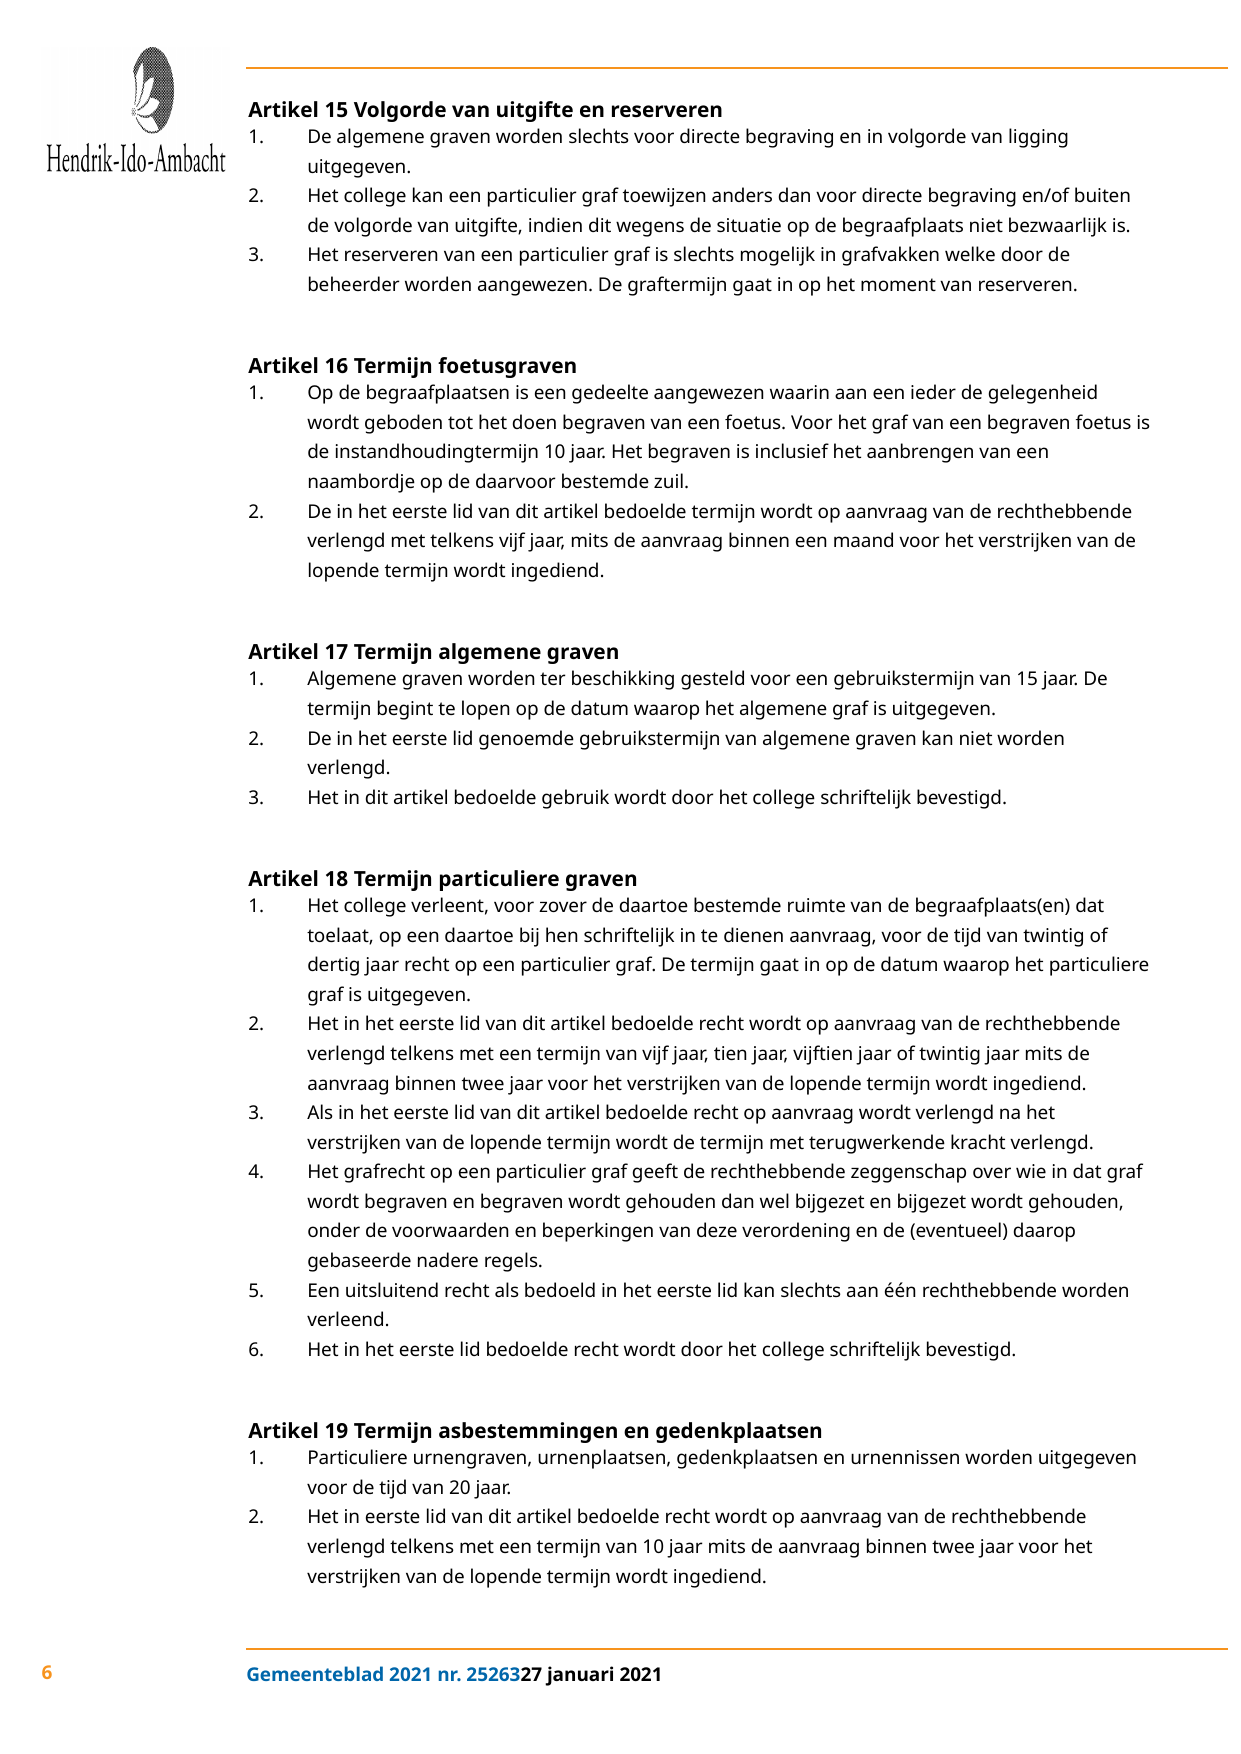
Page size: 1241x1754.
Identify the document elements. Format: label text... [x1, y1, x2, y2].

text Artikel 16 Termijn foetusgraven [248, 351, 1152, 379]
list Het in eerste lid van dit artikel bedoelde recht wordt op aanvraag van de rechthebbende verlengd telkens met een termijn van 10 jaar mits de aanvraag binnen twee jaar voor het verstrijken van de lopende termijn wordt ingediend. [248, 1504, 1152, 1588]
list De algemene graven worden slechts voor directe begraving en in volgorde van ligging uitgegeven. [248, 123, 1152, 178]
list Op de begraafplaatsen is een gedeelte aangewezen waarin aan een ieder de gelegenheid wordt geboden tot het doen begraven van een foetus. Voor het graf van een begraven foetus is de instandhoudingtermijn 10 jaar. Het begraven is inclusief het aanbrengen van een naambordje op de daarvoor bestemde zuil. [248, 379, 1152, 494]
list Het college verleent, voor zover de daartoe bestemde ruimte van de begraafplaats(en) dat toelaat, op een daartoe bij hen schriftelijk in te dienen aanvraag, voor de tijd van twintig of dertig jaar recht op een particulier graf. De termijn gaat in op de datum waarop het particuliere graf is uitgegeven. [248, 892, 1152, 1007]
list Het reserveren van een particulier graf is slechts mogelijk in grafvakken welke door de beheerder worden aangewezen. De graftermijn gaat in op het moment van reserveren. [248, 242, 1152, 297]
list Het college kan een particulier graf toewijzen anders dan voor directe begraving en/of buiten de volgorde van uitgifte, indien dit wegens de situatie op de begraafplaats niet bezwaarlijk is. [248, 182, 1152, 238]
list Het grafrecht op een particulier graf geeft de rechthebbende zeggenschap over wie in dat graf wordt begraven en begraven wordt gehouden dan wel bijgezet en bijgezet wordt gehouden, onder de voorwaarden en beperkingen van deze verordening en de (eventueel) daarop gebaseerde nadere regels. [248, 1158, 1152, 1273]
text Artikel 15 Volgorde van uitgifte en reserveren [248, 95, 1152, 123]
text Artikel 19 Termijn asbestemmingen en gedenkplaatsen [248, 1416, 1152, 1444]
list Een uitsluitend recht als bedoeld in het eerste lid kan slechts aan één rechthebbende worden verleend. [248, 1277, 1152, 1332]
list Het in het eerste lid van dit artikel bedoelde recht wordt op aanvraag van de rechthebbende verlengd telkens met een termijn van vijf jaar, tien jaar, vijftien jaar of twintig jaar mits de aanvraag binnen twee jaar voor het verstrijken van de lopende termijn wordt ingediend. [248, 1011, 1152, 1096]
list Het in dit artikel bedoelde gebruik wordt door het college schriftelijk bevestigd. [248, 784, 1152, 809]
list Het in het eerste lid bedoelde recht wordt door het college schriftelijk bevestigd. [248, 1336, 1152, 1362]
list De in het eerste lid van dit artikel bedoelde termijn wordt op aanvraag van de rechthebbende verlengd met telkens vijf jaar, mits de aanvraag binnen een maand voor het verstrijken van de lopende termijn wordt ingediend. [248, 498, 1152, 583]
list Particuliere urnengraven, urnenplaatsen, gedenkplaatsen en urnennissen worden uitgegeven voor de tijd van 20 jaar. [248, 1444, 1152, 1500]
list Als in het eerste lid van dit artikel bedoelde recht op aanvraag wordt verlengd na het verstrijken van de lopende termijn wordt de termijn met terugwerkende kracht verlengd. [248, 1099, 1152, 1155]
text Artikel 18 Termijn particuliere graven [248, 864, 1152, 892]
picture [41, 47, 231, 172]
list De in het eerste lid genoemde gebruikstermijn van algemene graven kan niet worden verlengd. [248, 725, 1152, 780]
list Algemene graven worden ter beschikking gesteld voor een gebruikstermijn van 15 jaar. De termijn begint te lopen op de datum waarop het algemene graf is uitgegeven. [248, 666, 1152, 721]
text Artikel 17 Termijn algemene graven [248, 637, 1152, 666]
